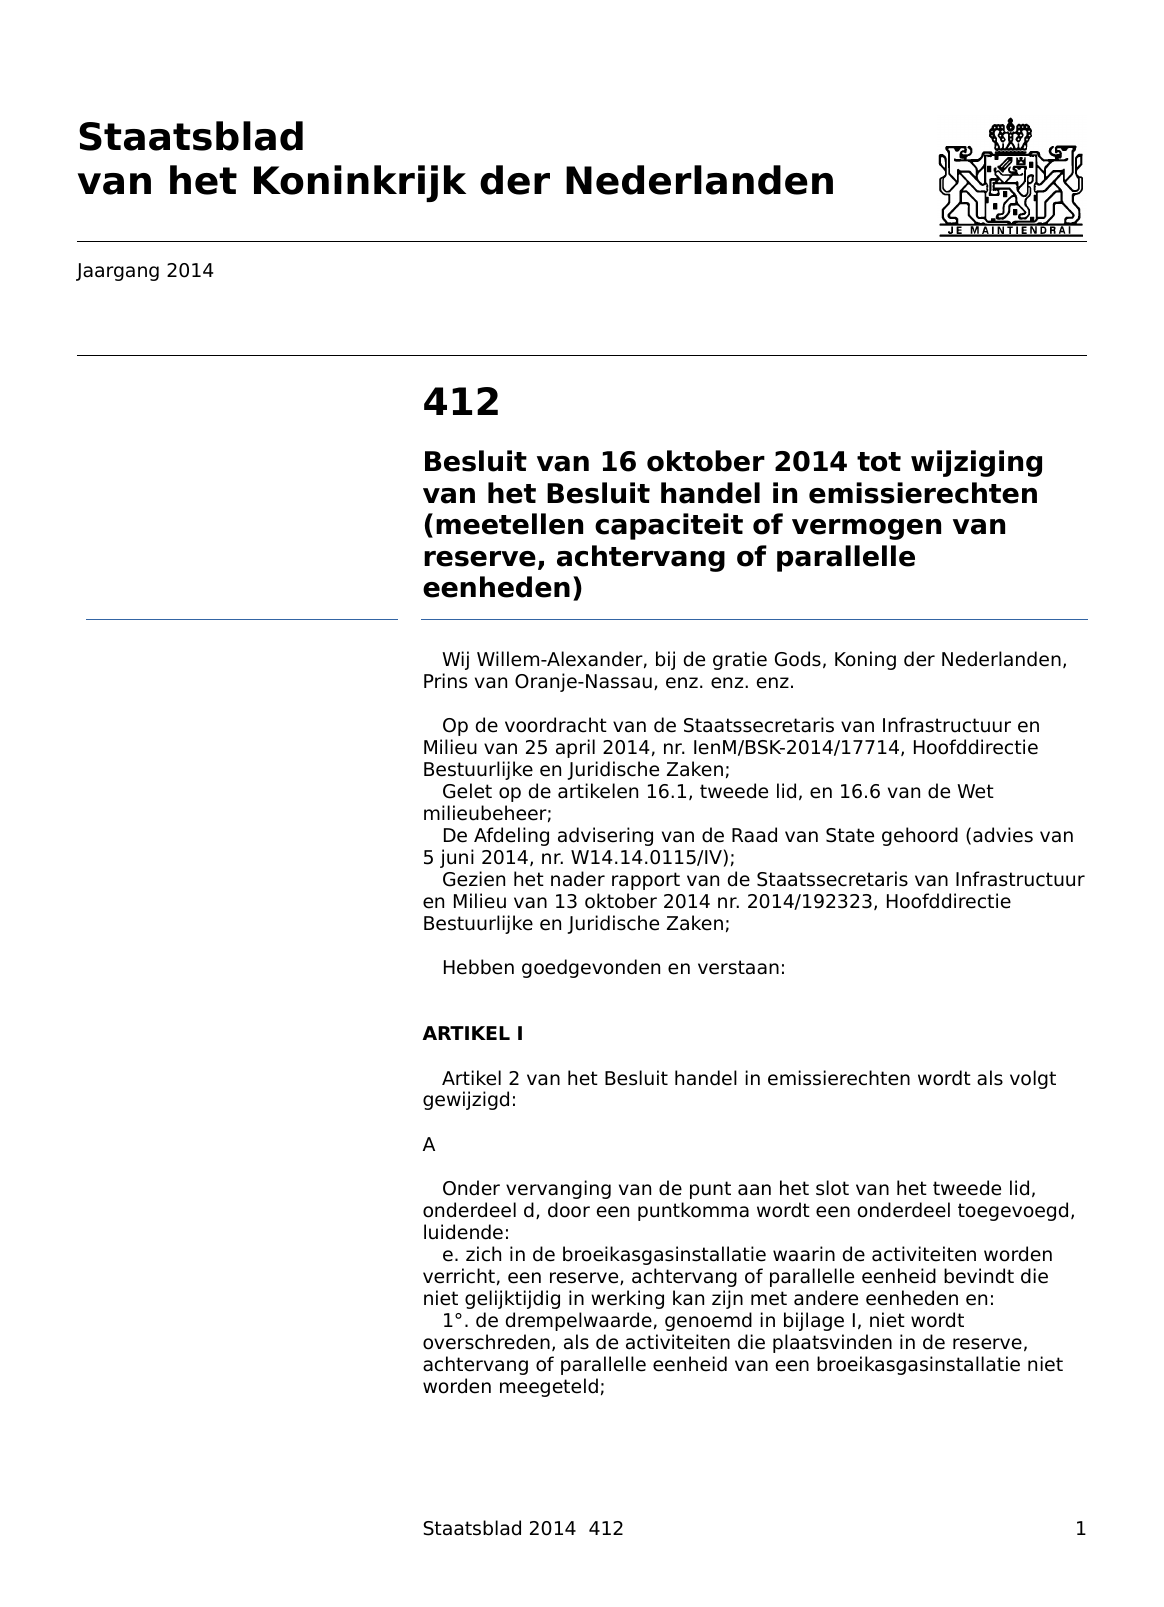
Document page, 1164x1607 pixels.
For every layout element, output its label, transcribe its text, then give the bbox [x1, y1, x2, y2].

text 1°. de drempelwaarde, genoemd in bijlage I, niet wordt overschreden, als de activiteiten die plaatsvinden in de reserve, achtervang of parallelle eenheid van een broeikasgasinstallatie niet worden meegeteld; [422, 1309, 1087, 1397]
text De Afdeling advisering van de Raad van State gehoord (advies van 5 juni 2014, nr. W14.14.0115/IV); [422, 825, 1087, 869]
table_header [886, 100, 1087, 241]
table_header Staatsblad van het Koninkrijk der Nederlanden [77, 100, 886, 241]
text Wij Willem-Alexander, bij de gratie Gods, Koning der Nederlanden, Prins van Oranje-Nassau, enz. enz. enz. [422, 649, 1087, 693]
subtitle 412 [422, 381, 1087, 424]
text Artikel 2 van het Besluit handel in emissierechten wordt als volgt gewijzigd: [422, 1067, 1087, 1111]
picture [936, 115, 1087, 240]
text A [422, 1133, 1087, 1156]
subtitle ARTIKEL I [422, 1023, 1087, 1045]
text Onder vervanging van de punt aan het slot van het tweede lid, onderdeel d, door een puntkomma wordt een onderdeel toegevoegd, luidende: [422, 1178, 1087, 1244]
table_cell Jaargang 2014 [77, 242, 1087, 355]
text Gelet op de artikelen 16.1, tweede lid, en 16.6 van de Wet milieubeheer; [422, 781, 1087, 825]
text Besluit van 16 oktober 2014 tot wijziging van het Besluit handel in emissierechten (meetellen capaciteit of vermogen van reserve, achtervang of parallelle eenheden) [422, 447, 1087, 604]
text Hebben goedgevonden en verstaan: [422, 957, 1087, 979]
text Gezien het nader rapport van de Staatssecretaris van Infrastructuur en Milieu van 13 oktober 2014 nr. 2014/192323, Hoofddirectie Bestuurlijke en Juridische Zaken; [422, 869, 1087, 935]
text Op de voordracht van de Staatssecretaris van Infrastructuur en Milieu van 25 april 2014, nr. IenM/BSK-2014/17714, Hoofddirectie Bestuurlijke en Juridische Zaken; [422, 715, 1087, 781]
text e. zich in de broeikasgasinstallatie waarin de activiteiten worden verricht, een reserve, achtervang of parallelle eenheid bevindt die niet gelijktijdig in werking kan zijn met andere eenheden en: [422, 1244, 1087, 1309]
